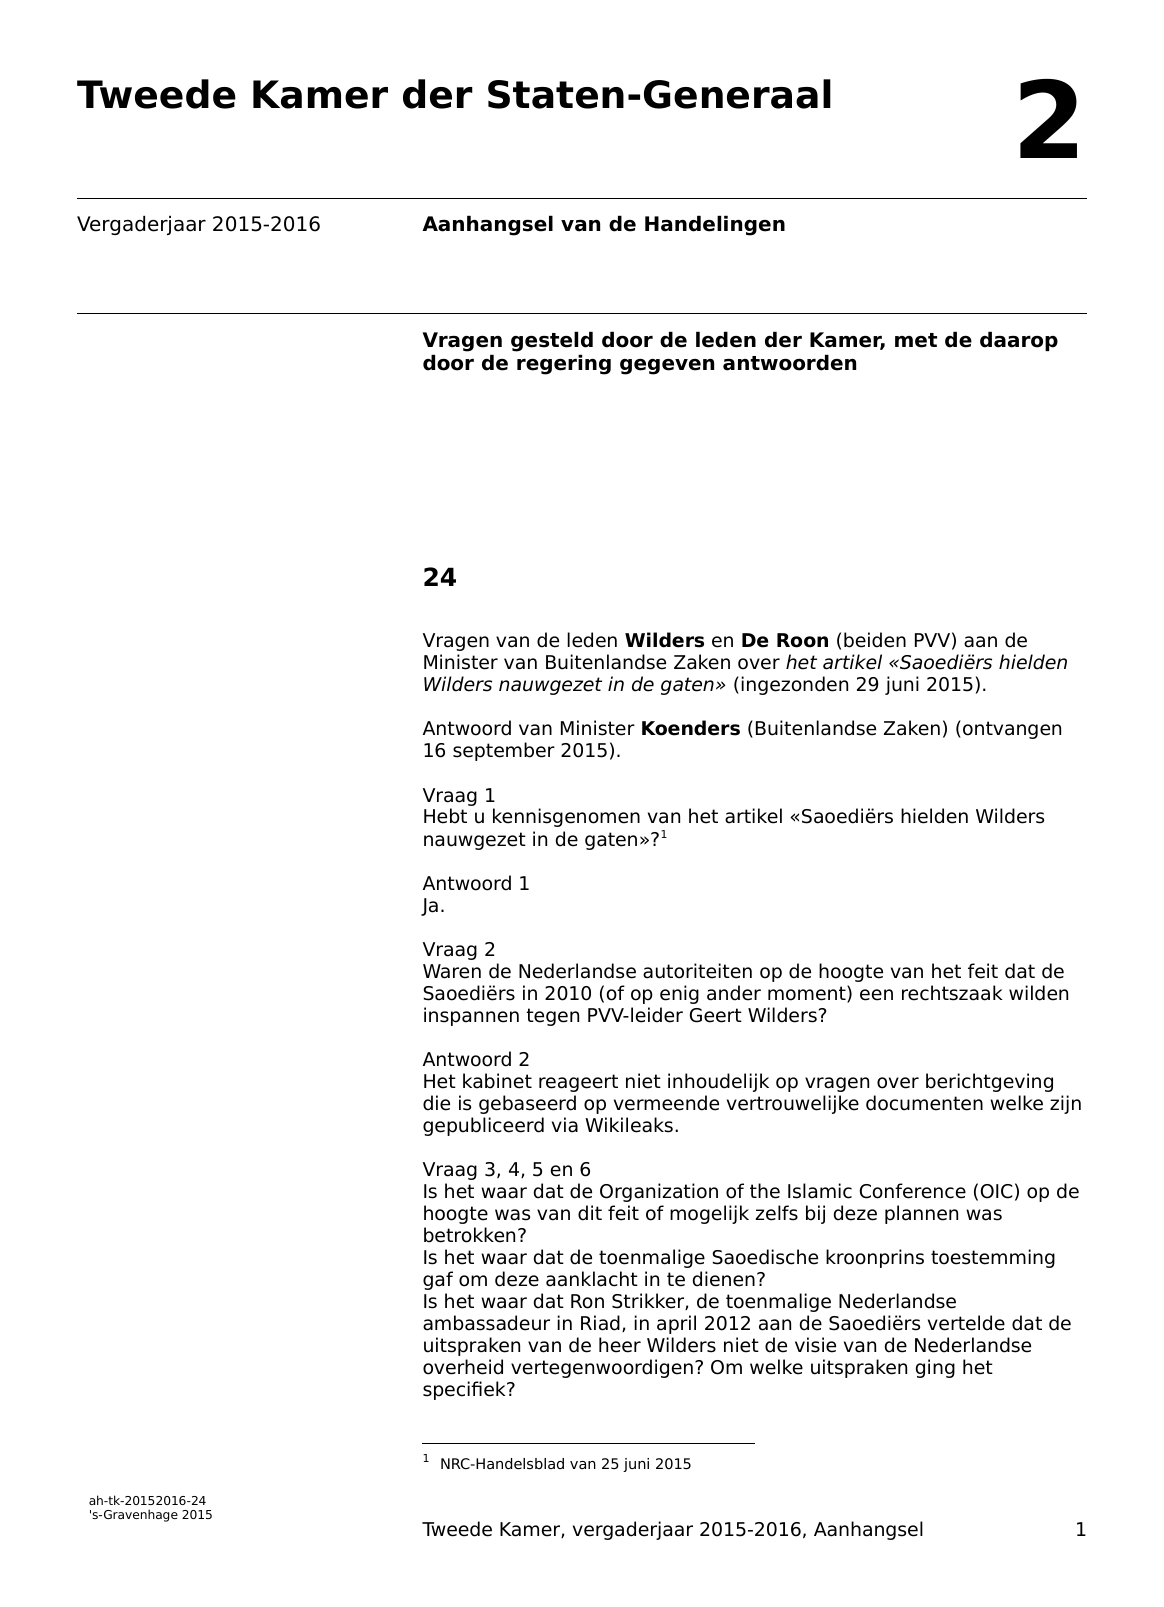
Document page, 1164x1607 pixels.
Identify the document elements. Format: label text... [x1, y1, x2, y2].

text Het kabinet reageert niet inhoudelijk op vragen over berichtgeving die is gebaseerd op vermeende vertrouwelijke documenten welke zijn gepubliceerd via Wikileaks. [422, 1071, 1087, 1137]
text Antwoord 1 [422, 873, 1087, 894]
text Waren de Nederlandse autoriteiten op de hoogte van het feit dat de Saoediërs in 2010 (of op enig ander moment) een rechtszaak wilden inspannen tegen PVV-leider Geert Wilders? [422, 961, 1087, 1027]
text Hebt u kennisgenomen van het artikel «Saoediërs hielden Wilders nauwgezet in de gaten»? [422, 806, 1087, 850]
table_header 2 [886, 59, 1087, 198]
text Is het waar dat de Organization of the Islamic Conference (OIC) op de hoogte was van dit feit of mogelijk zelfs bij deze plannen was betrokken? [422, 1181, 1087, 1247]
text Vragen van de leden Wilders en De Roon (beiden PVV) aan de Minister van Buitenlandse Zaken over het artikel «Saoediërs hielden Wilders nauwgezet in de gaten» (ingezonden 29 juni 2015). [422, 630, 1087, 696]
text Antwoord van Minister Koenders (Buitenlandse Zaken) (ontvangen 16 september 2015). [422, 718, 1087, 762]
table_cell Vergaderjaar 2015-2016 [77, 199, 422, 313]
text Vraag 2 [422, 939, 1087, 961]
text Is het waar dat Ron Strikker, de toenmalige Nederlandse ambassadeur in Riad, in april 2012 aan de Saoediërs vertelde dat de uitspraken van de heer Wilders niet de visie van de Nederlandse overheid vertegenwoordigen? Om welke uitspraken ging het specifiek? [422, 1291, 1087, 1401]
text ah-tk-20152016-24 [88, 1494, 323, 1508]
text Ja. [422, 894, 1087, 917]
text Vraag 3, 4, 5 en 6 [422, 1159, 1087, 1181]
text Vraag 1 [422, 784, 1087, 806]
text Is het waar dat de toenmalige Saoedische kroonprins toestemming gaf om deze aanklacht in te dienen? [422, 1247, 1087, 1291]
table_cell [77, 314, 422, 375]
text NRC-Handelsblad van 25 juni 2015 [422, 1452, 1087, 1474]
table_cell Aanhangsel van de Handelingen [422, 199, 1087, 313]
text Antwoord 2 [422, 1049, 1087, 1071]
text 24 [422, 563, 1087, 592]
table_cell Vragen gesteld door de leden der Kamer, met de daarop door de regering gegeven antwoorden [422, 314, 1087, 375]
text 's-Gravenhage 2015 [88, 1508, 323, 1522]
table_header Tweede Kamer der Staten-Generaal [77, 59, 886, 198]
